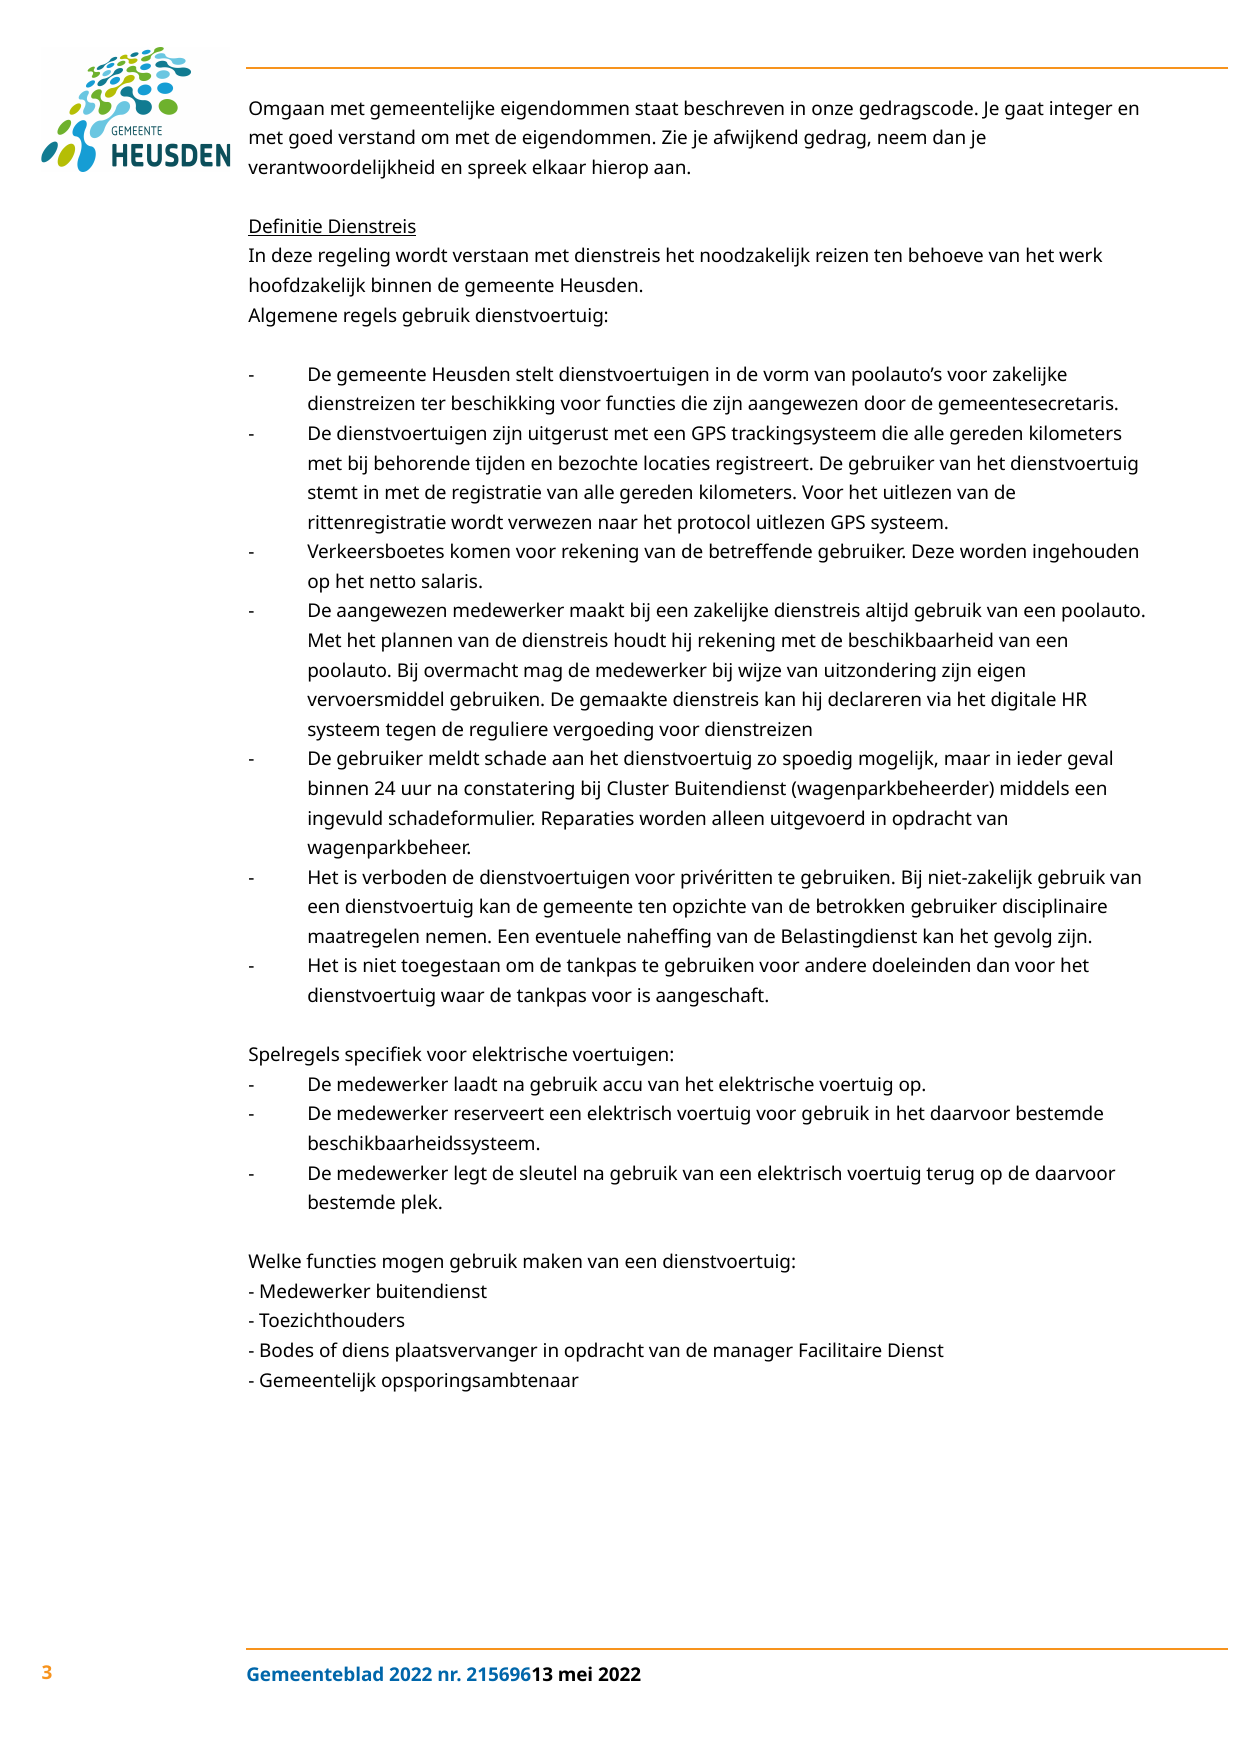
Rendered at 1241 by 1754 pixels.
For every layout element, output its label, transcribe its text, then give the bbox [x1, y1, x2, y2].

list De medewerker laadt na gebruik accu van het elektrische voertuig op. [248, 1071, 1152, 1097]
list De aangewezen medewerker maakt bij een zakelijke dienstreis altijd gebruik van een poolauto. Met het plannen van de dienstreis houdt hij rekening met de beschikbaarheid van een poolauto. Bij overmacht mag de medewerker bij wijze van uitzondering zijn eigen vervoersmiddel gebruiken. De gemaakte dienstreis kan hij declareren via het digitale HR systeem tegen de reguliere vergoeding voor dienstreizen [248, 598, 1152, 742]
list De dienstvoertuigen zijn uitgerust met een GPS trackingsysteem die alle gereden kilometers met bij behorende tijden en bezochte locaties registreert. De gebruiker van het dienstvoertuig stemt in met de registratie van alle gereden kilometers. Voor het uitlezen van de rittenregistratie wordt verwezen naar het protocol uitlezen GPS systeem. [248, 420, 1152, 535]
text Omgaan met gemeentelijke eigendommen staat beschreven in onze gedragscode. Je gaat integer en met goed verstand om met de eigendommen. Zie je afwijkend gedrag, neem dan je verantwoordelijkheid en spreek elkaar hierop aan. [248, 95, 1152, 180]
text Algemene regels gebruik dienstvoertuig: [248, 302, 1152, 328]
text Definitie Dienstreis [248, 213, 1152, 239]
list De medewerker legt de sleutel na gebruik van een elektrisch voertuig terug op de daarvoor bestemde plek. [248, 1160, 1152, 1215]
list De medewerker reserveert een elektrisch voertuig voor gebruik in het daarvoor bestemde beschikbaarheidssysteem. [248, 1101, 1152, 1156]
picture [41, 47, 231, 172]
text - Gemeentelijk opsporingsambtenaar [248, 1367, 1152, 1393]
text Welke functies mogen gebruik maken van een dienstvoertuig: [248, 1248, 1152, 1274]
list Het is niet toegestaan om de tankpas te gebruiken voor andere doeleinden dan voor het dienstvoertuig waar de tankpas voor is aangeschaft. [248, 953, 1152, 1008]
text In deze regeling wordt verstaan met dienstreis het noodzakelijk reizen ten behoeve van het werk hoofdzakelijk binnen de gemeente Heusden. [248, 243, 1152, 298]
text Spelregels specifiek voor elektrische voertuigen: [248, 1041, 1152, 1067]
text - Toezichthouders [248, 1308, 1152, 1333]
text - Medewerker buitendienst [248, 1278, 1152, 1304]
text - Bodes of diens plaatsvervanger in opdracht van de manager Facilitaire Dienst [248, 1337, 1152, 1363]
list Het is verboden de dienstvoertuigen voor privéritten te gebruiken. Bij niet-zakelijk gebruik van een dienstvoertuig kan de gemeente ten opzichte van de betrokken gebruiker disciplinaire maatregelen nemen. Een eventuele naheffing van de Belastingdienst kan het gevolg zijn. [248, 864, 1152, 949]
list De gemeente Heusden stelt dienstvoertuigen in de vorm van poolauto’s voor zakelijke dienstreizen ter beschikking voor functies die zijn aangewezen door de gemeentesecretaris. [248, 361, 1152, 416]
list Verkeersboetes komen voor rekening van de betreffende gebruiker. Deze worden ingehouden op het netto salaris. [248, 538, 1152, 594]
list De gebruiker meldt schade aan het dienstvoertuig zo spoedig mogelijk, maar in ieder geval binnen 24 uur na constatering bij Cluster Buitendienst (wagenparkbeheerder) middels een ingevuld schadeformulier. Reparaties worden alleen uitgevoerd in opdracht van wagenparkbeheer. [248, 746, 1152, 860]
